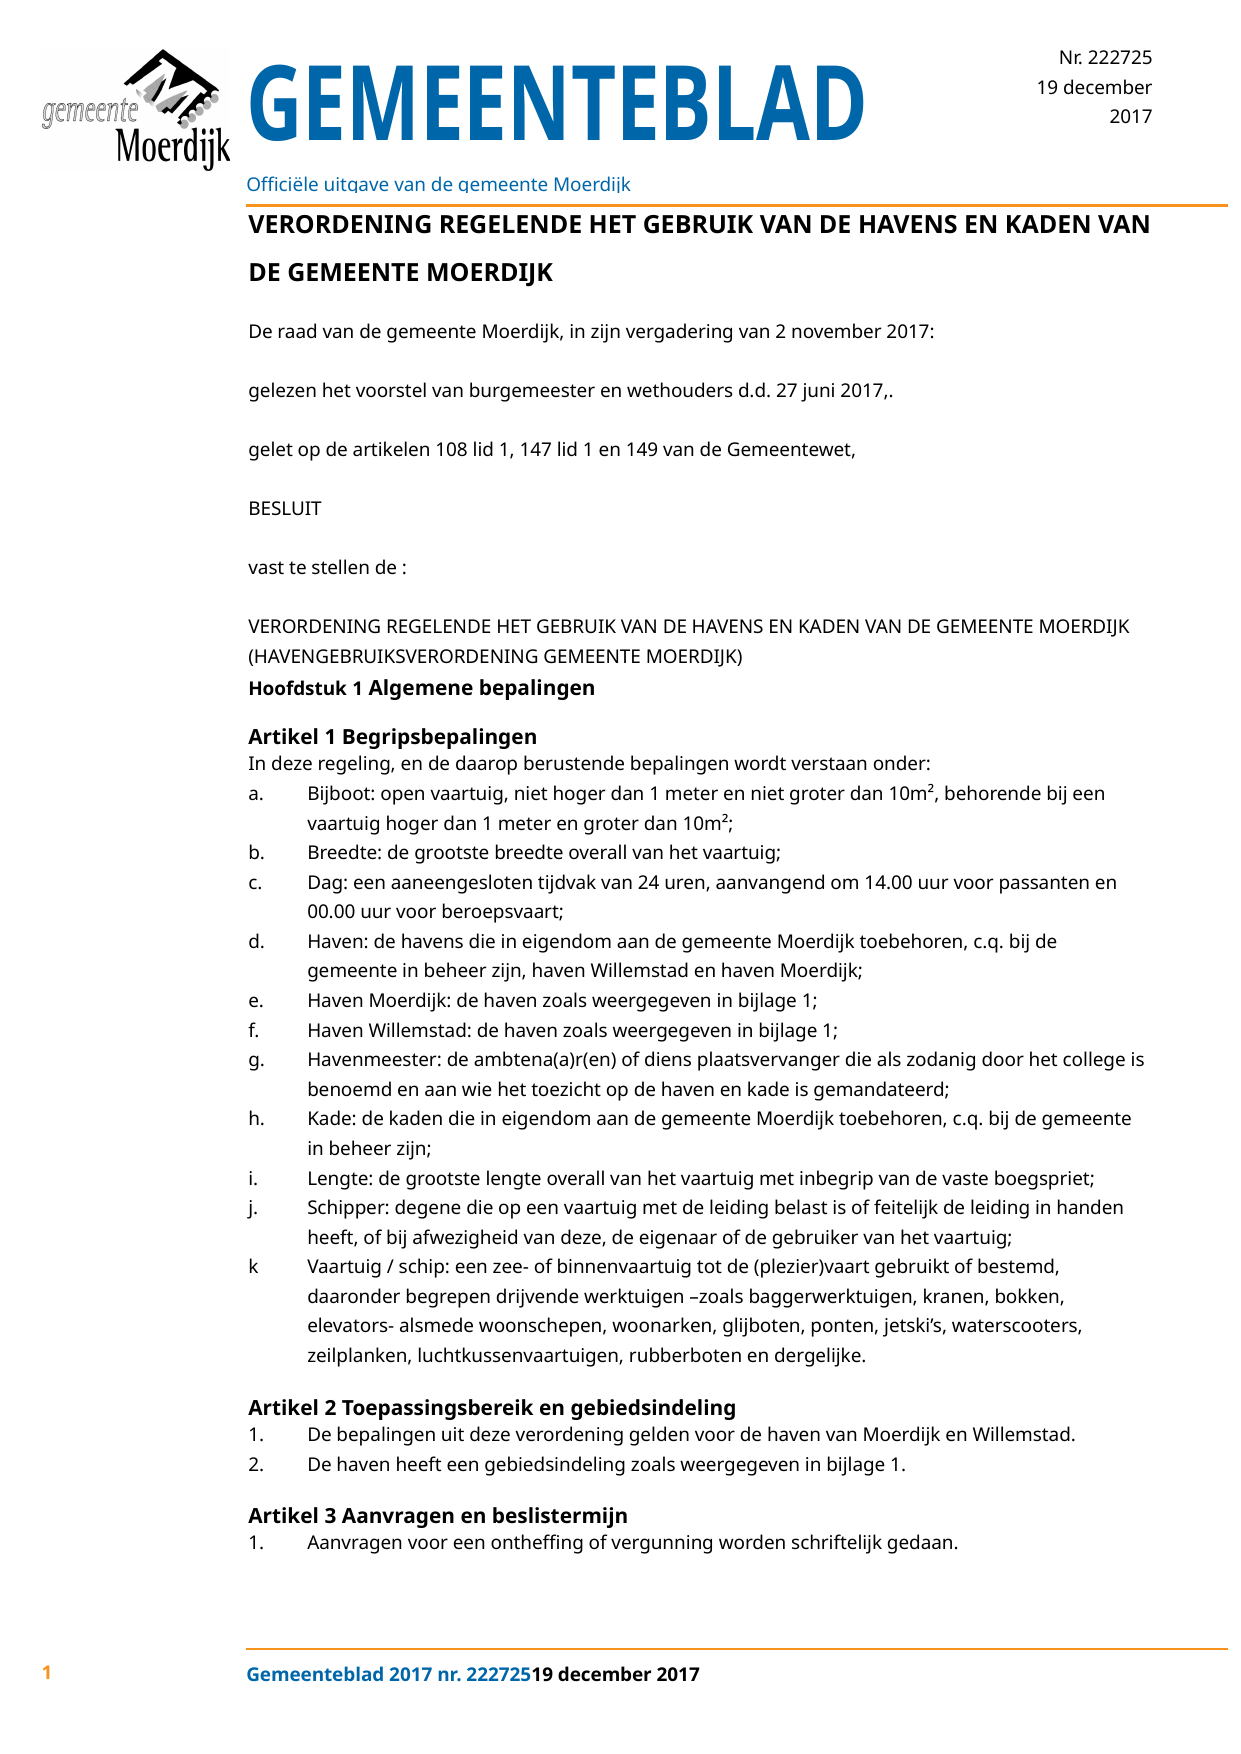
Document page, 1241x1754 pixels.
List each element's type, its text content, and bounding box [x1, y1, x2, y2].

list Haven Willemstad: de haven zoals weergegeven in bijlage 1; [248, 1017, 1152, 1043]
list Bijboot: open vaartuig, niet hoger dan 1 meter en niet groter dan 10m², behorende bij een vaartuig hoger dan 1 meter en groter dan 10m²; [248, 780, 1152, 836]
list De bepalingen uit deze verordening gelden voor de haven van Moerdijk en Willemstad. [248, 1421, 1152, 1447]
list Aanvragen voor een ontheffing of vergunning worden schriftelijk gedaan. [248, 1529, 1152, 1555]
text In deze regeling, en de daarop berustende bepalingen wordt verstaan onder: [248, 751, 1152, 776]
list Dag: een aaneengesloten tijdvak van 24 uren, aanvangend om 14.00 uur voor passanten en 00.00 uur voor beroepsvaart; [248, 869, 1152, 924]
picture [41, 47, 231, 172]
text BESLUIT [248, 495, 1152, 521]
list Havenmeester: de ambtena(a)r(en) of diens plaatsvervanger die als zodanig door het college is benoemd en aan wie het toezicht op de haven en kade is gemandateerd; [248, 1046, 1152, 1102]
text gelet op de artikelen 108 lid 1, 147 lid 1 en 149 van de Gemeentewet, [248, 436, 1152, 462]
text Hoofdstuk 1 Algemene bepalingen [248, 673, 1152, 701]
text VERORDENING REGELENDE HET GEBRUIK VAN DE HAVENS EN KADEN VAN DE GEMEENTE MOERDIJK [248, 207, 1152, 288]
list Breedte: de grootste breedte overall van het vaartuig; [248, 839, 1152, 865]
text Artikel 3 Aanvragen en beslistermijn [248, 1501, 1152, 1529]
list Kade: de kaden die in eigendom aan de gemeente Moerdijk toebehoren, c.q. bij de gemeente in beheer zijn; [248, 1106, 1152, 1161]
list Haven Moerdijk: de haven zoals weergegeven in bijlage 1; [248, 987, 1152, 1013]
list Haven: de havens die in eigendom aan de gemeente Moerdijk toebehoren, c.q. bij de gemeente in beheer zijn, haven Willemstad en haven Moerdijk; [248, 928, 1152, 983]
text gelezen het voorstel van burgemeester en wethouders d.d. 27 juni 2017,. [248, 377, 1152, 403]
text vast te stellen de : [248, 554, 1152, 580]
list De haven heeft een gebiedsindeling zoals weergegeven in bijlage 1. [248, 1451, 1152, 1476]
text Artikel 2 Toepassingsbereik en gebiedsindeling [248, 1393, 1152, 1421]
list Vaartuig / schip: een zee- of binnenvaartuig tot de (plezier)vaart gebruikt of bestemd, daaronder begrepen drijvende werktuigen –zoals baggerwerktuigen, kranen, bokken, elevators- alsmede woonschepen, woonarken, glijboten, ponten, jetski’s, waterscooters, zeilplanken, luchtkussenvaartuigen, rubberboten en dergelijke. [248, 1253, 1152, 1368]
list Schipper: degene die op een vaartuig met de leiding belast is of feitelijk de leiding in handen heeft, of bij afwezigheid van deze, de eigenaar of de gebruiker van het vaartuig; [248, 1194, 1152, 1250]
text De raad van de gemeente Moerdijk, in zijn vergadering van 2 november 2017: [248, 318, 1152, 344]
text Artikel 1 Begripsbepalingen [248, 722, 1152, 751]
text VERORDENING REGELENDE HET GEBRUIK VAN DE HAVENS EN KADEN VAN DE GEMEENTE MOERDIJK (HAVENGEBRUIKSVERORDENING GEMEENTE MOERDIJK) [248, 614, 1152, 669]
list Lengte: de grootste lengte overall van het vaartuig met inbegrip van de vaste boegspriet; [248, 1165, 1152, 1191]
